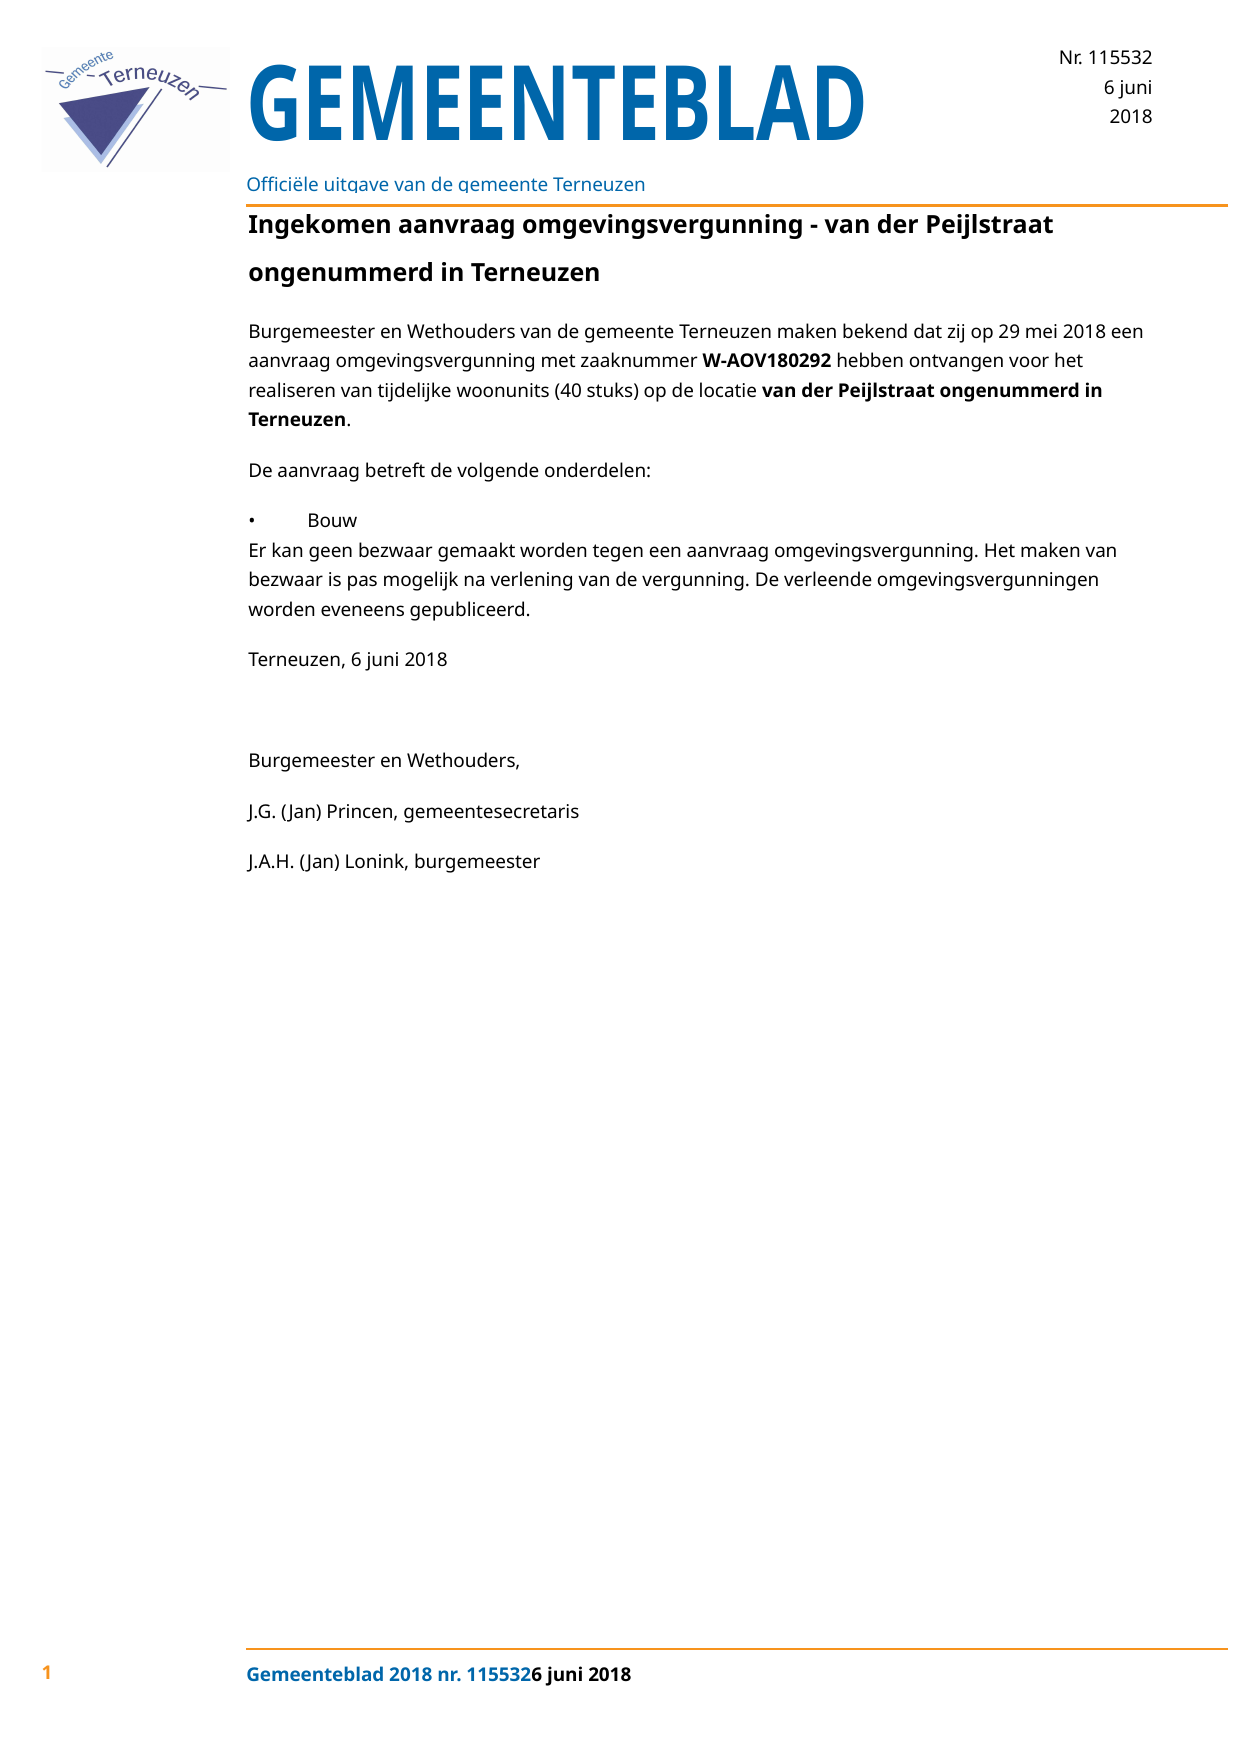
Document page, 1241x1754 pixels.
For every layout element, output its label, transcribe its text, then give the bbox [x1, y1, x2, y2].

text De aanvraag betreft de volgende onderdelen: [248, 457, 1152, 483]
text Terneuzen, 6 juni 2018 [248, 647, 1152, 672]
text Ingekomen aanvraag omgevingsvergunning - van der Peijlstraat ongenummerd in Terneuzen [248, 207, 1152, 288]
list Bouw [248, 507, 1152, 533]
text J.G. (Jan) Princen, gemeentesecretaris [248, 798, 1152, 824]
text Burgemeester en Wethouders van de gemeente Terneuzen maken bekend dat zij op 29 mei 2018 een aanvraag omgevingsvergunning met zaaknummer W-AOV180292 hebben ontvangen voor het realiseren van tijdelijke woonunits (40 stuks) op de locatie van der Peijlstraat ongenummerd in Terneuzen. [248, 318, 1152, 432]
text Er kan geen bezwaar gemaakt worden tegen een aanvraag omgevingsvergunning. Het maken van bezwaar is pas mogelijk na verlening van de vergunning. De verleende omgevingsvergunningen worden eveneens gepubliceerd. [248, 537, 1152, 622]
text Burgemeester en Wethouders, [248, 747, 1152, 773]
picture [41, 47, 231, 172]
text J.A.H. (Jan) Lonink, burgemeester [248, 848, 1152, 874]
